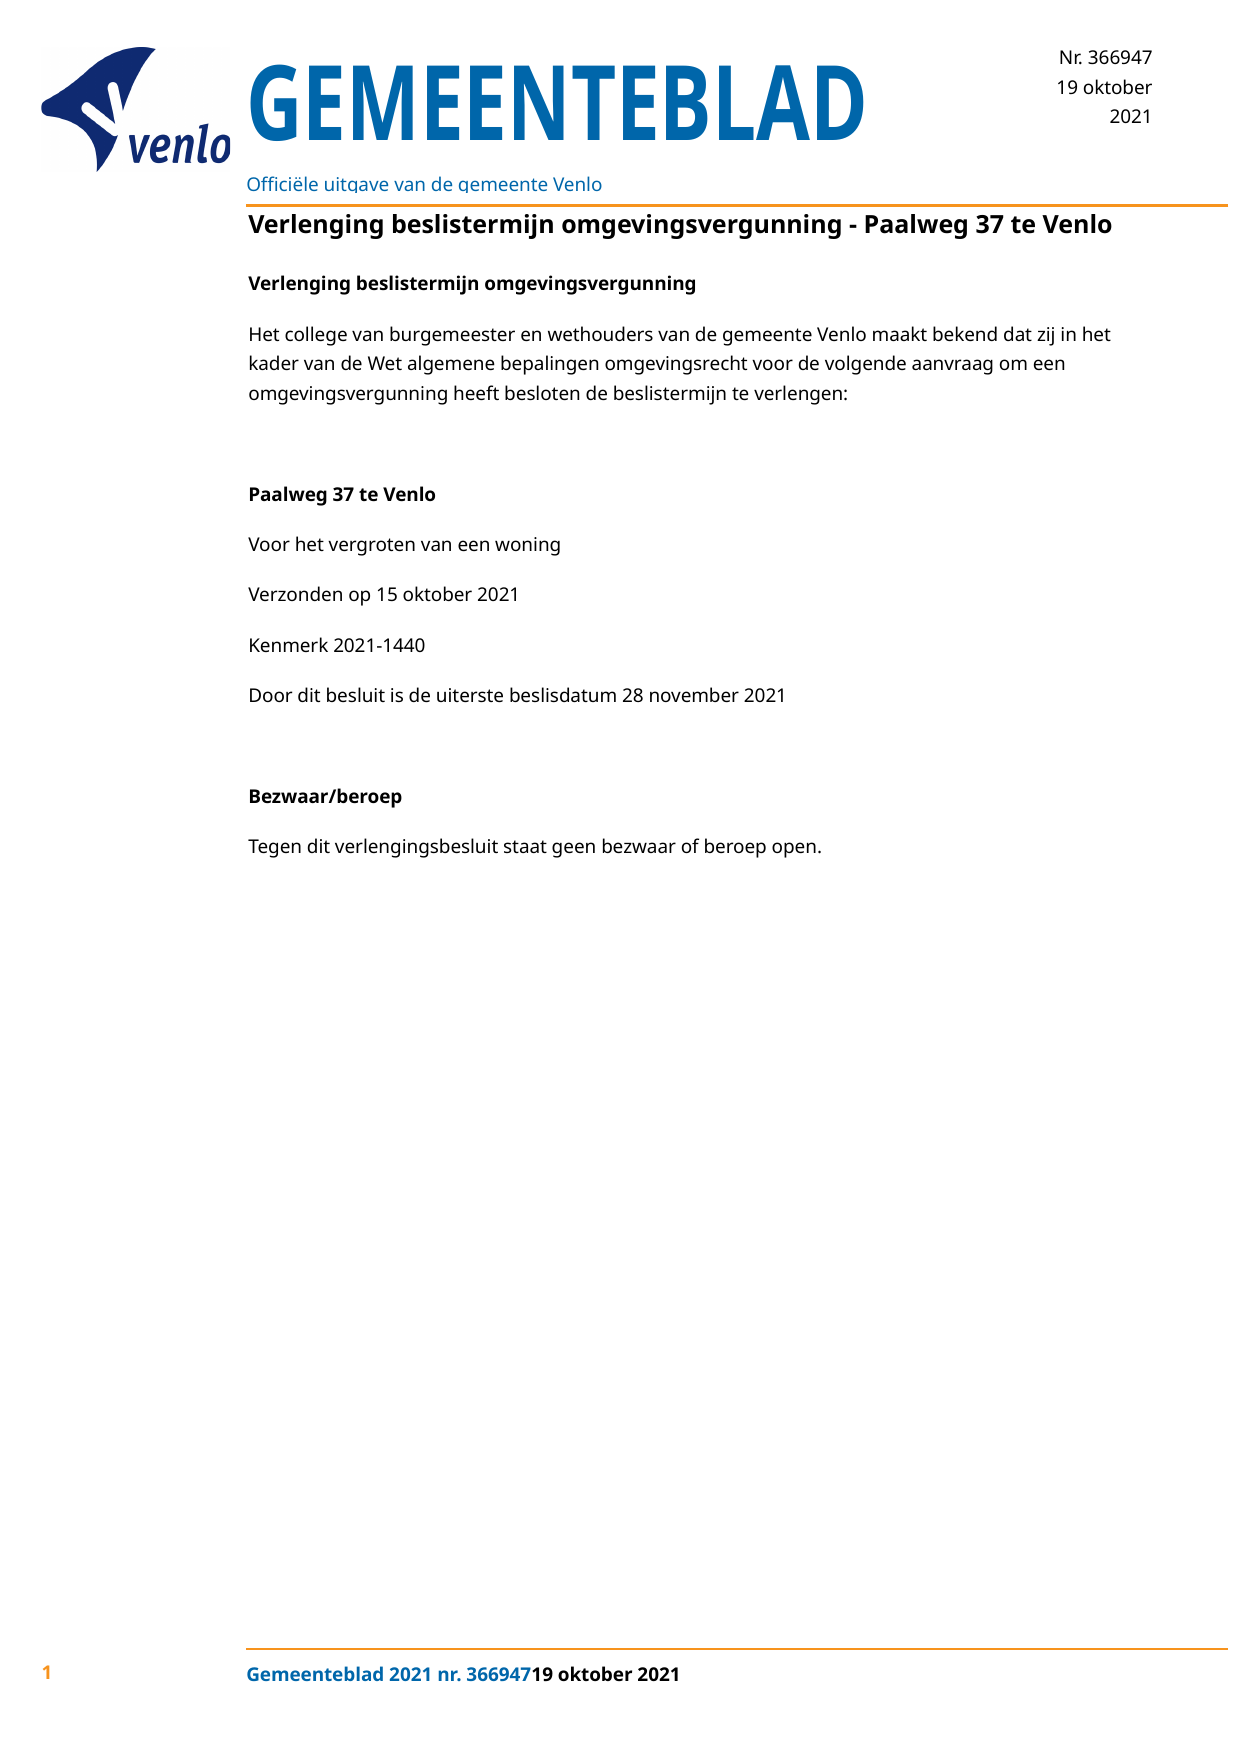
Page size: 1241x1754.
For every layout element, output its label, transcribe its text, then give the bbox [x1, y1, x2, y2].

text Kenmerk 2021-1440 [248, 632, 1152, 658]
text Door dit besluit is de uiterste beslisdatum 28 november 2021 [248, 682, 1152, 708]
text Bezwaar/beroep [248, 783, 1152, 809]
text Paalweg 37 te Venlo [248, 481, 1152, 506]
text Het college van burgemeester en wethouders van de gemeente Venlo maakt bekend dat zij in het kader van de Wet algemene bepalingen omgevingsrecht voor de volgende aanvraag om een omgevingsvergunning heeft besloten de beslistermijn te verlengen: [248, 321, 1152, 406]
text Verlenging beslistermijn omgevingsvergunning - Paalweg 37 te Venlo [248, 207, 1152, 241]
text Verlenging beslistermijn omgevingsvergunning [248, 270, 1152, 296]
text Tegen dit verlengingsbesluit staat geen bezwaar of beroep open. [248, 834, 1152, 859]
text Voor het vergroten van een woning [248, 531, 1152, 557]
text Verzonden op 15 oktober 2021 [248, 582, 1152, 607]
picture [41, 47, 231, 172]
